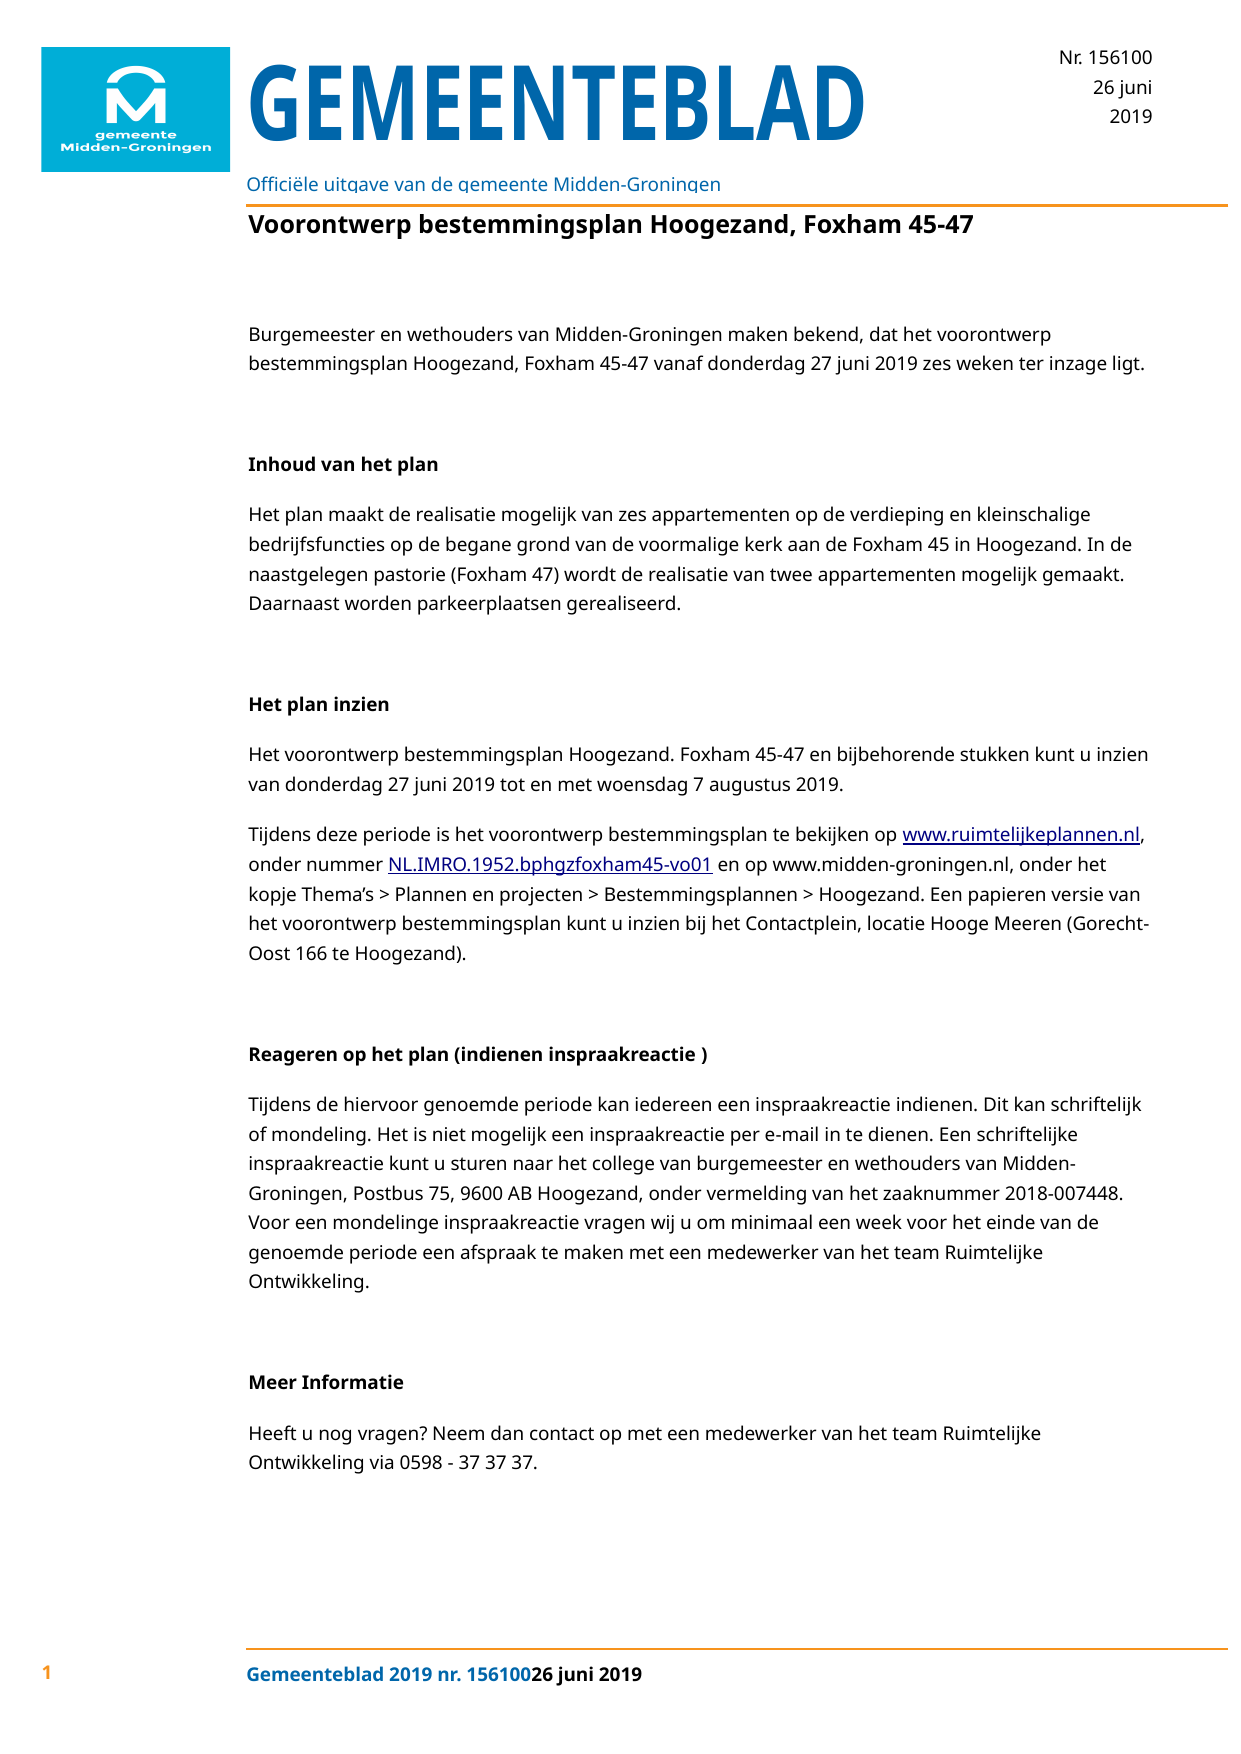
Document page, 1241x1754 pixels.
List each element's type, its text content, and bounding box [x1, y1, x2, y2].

text Tijdens deze periode is het voorontwerp bestemmingsplan te bekijken op www.ruimtelijkeplannen.nl, onder nummer NL.IMRO.1952.bphgzfoxham45-vo01 en op www.midden-groningen.nl, onder het kopje Thema’s > Plannen en projecten > Bestemmingsplannen > Hoogezand. Een papieren versie van het voorontwerp bestemmingsplan kunt u inzien bij het Contactplein, locatie Hooge Meeren (Gorecht-Oost 166 te Hoogezand). [248, 822, 1152, 966]
text Meer Informatie [248, 1369, 1152, 1395]
text Inhoud van het plan [248, 451, 1152, 477]
text Het voorontwerp bestemmingsplan Hoogezand. Foxham 45-47 en bijbehorende stukken kunt u inzien van donderdag 27 juni 2019 tot en met woensdag 7 augustus 2019. [248, 742, 1152, 797]
picture [184, 146, 190, 153]
text Voorontwerp bestemmingsplan Hoogezand, Foxham 45-47 [248, 207, 1152, 241]
text Tijdens de hiervoor genoemde periode kan iedereen een inspraakreactie indienen. Dit kan schriftelijk of mondeling. Het is niet mogelijk een inspraakreactie per e-mail in te dienen. Een schriftelijke inspraakreactie kunt u sturen naar het college van burgemeester en wethouders van Midden-Groningen, Postbus 75, 9600 AB Hoogezand, onder vermelding van het zaaknummer 2018-007448. Voor een mondelinge inspraakreactie vragen wij u om minimaal een week voor het einde van de genoemde periode een afspraak te maken met een medewerker van het team Ruimtelijke Ontwikkeling. [248, 1091, 1152, 1294]
text Het plan maakt de realisatie mogelijk van zes appartementen op de verdieping en kleinschalige bedrijfsfuncties op de begane grond van de voormalige kerk aan de Foxham 45 in Hoogezand. In de naastgelegen pastorie (Foxham 47) wordt de realisatie van twee appartementen mogelijk gemaakt. Daarnaast worden parkeerplaatsen gerealiseerd. [248, 502, 1152, 616]
picture [107, 89, 165, 122]
text Het plan inzien [248, 691, 1152, 717]
text Burgemeester en wethouders van Midden-Groningen maken bekend, dat het voorontwerp bestemmingsplan Hoogezand, Foxham 45-47 vanaf donderdag 27 juni 2019 zes weken ter inzage ligt. [248, 321, 1152, 376]
picture [108, 66, 164, 82]
text Heeft u nog vragen? Neem dan contact op met een medewerker van het team Ruimtelijke Ontwikkeling via 0598 - 37 37 37. [248, 1420, 1152, 1475]
text Reageren op het plan (indienen inspraakreactie ) [248, 1041, 1152, 1066]
